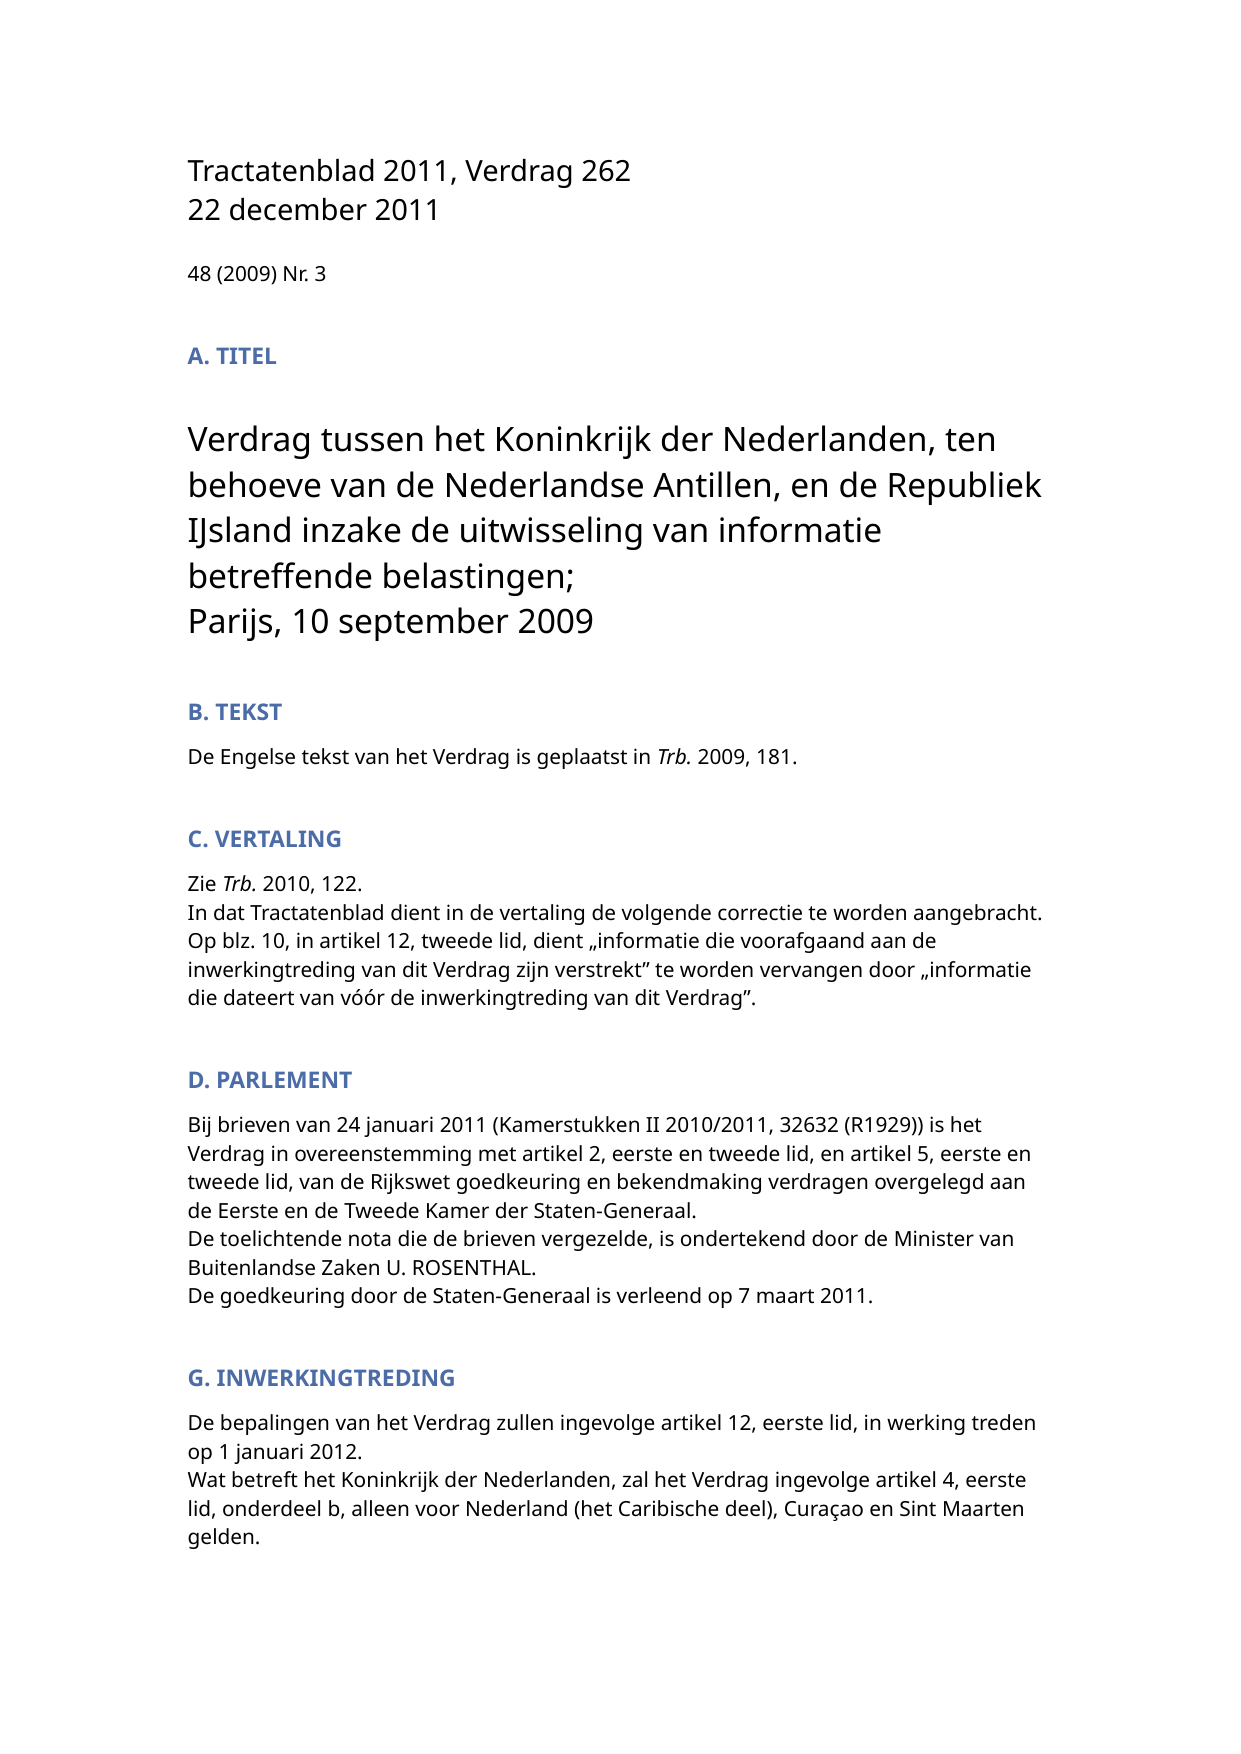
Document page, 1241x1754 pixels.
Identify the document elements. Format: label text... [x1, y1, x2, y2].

text De toelichtende nota die de brieven vergezelde, is ondertekend door de Minister van Buitenlandse Zaken U. ROSENTHAL. [187, 1224, 1053, 1281]
text Bij brieven van 24 januari 2011 (Kamerstukken II 2010/2011, 32632 (R1929)) is het Verdrag in overeenstemming met artikel 2, eerste en tweede lid, en artikel 5, eerste en tweede lid, van de Rijkswet goedkeuring en bekendmaking verdragen overgelegd aan de Eerste en de Tweede Kamer der Staten-Generaal. [187, 1111, 1053, 1224]
text Op blz. 10, in artikel 12, tweede lid, dient „informatie die voorafgaand aan de inwerkingtreding van dit Verdrag zijn verstrekt” te worden vervangen door „informatie die dateert van vóór de inwerkingtreding van dit Verdrag”. [187, 926, 1053, 1012]
text In dat Tractatenblad dient in de vertaling de volgende correctie te worden aangebracht. [187, 898, 1053, 926]
subtitle C. VERTALING [187, 823, 1053, 854]
subtitle B. TEKST [187, 696, 1053, 727]
subtitle A. TITEL [187, 340, 1053, 371]
text Parijs, 10 september 2009 [187, 598, 1053, 644]
text Wat betreft het Koninkrijk der Nederlanden, zal het Verdrag ingevolge artikel 4, eerste lid, onderdeel b, alleen voor Nederland (het Caribische deel), Curaçao en Sint Maarten gelden. [187, 1465, 1053, 1551]
text Tractatenblad 2011, Verdrag 262 [187, 150, 1053, 190]
text De bepalingen van het Verdrag zullen ingevolge artikel 12, eerste lid, in werking treden op 1 januari 2012. [187, 1408, 1053, 1465]
text 22 december 2011 [187, 190, 1053, 229]
text Zie Trb. 2010, 122. [187, 869, 1053, 898]
text De goedkeuring door de Staten-Generaal is verleend op 7 maart 2011. [187, 1281, 1053, 1309]
subtitle D. PARLEMENT [187, 1064, 1053, 1096]
text 48 (2009) Nr. 3 [187, 259, 1053, 287]
subtitle G. INWERKINGTREDING [187, 1362, 1053, 1393]
text Verdrag tussen het Koninkrijk der Nederlanden, ten behoeve van de Nederlandse Antillen, en de Republiek IJsland inzake de uitwisseling van informatie betreffende belastingen; [187, 416, 1053, 598]
text De Engelse tekst van het Verdrag is geplaatst in Trb. 2009, 181. [187, 742, 1053, 771]
